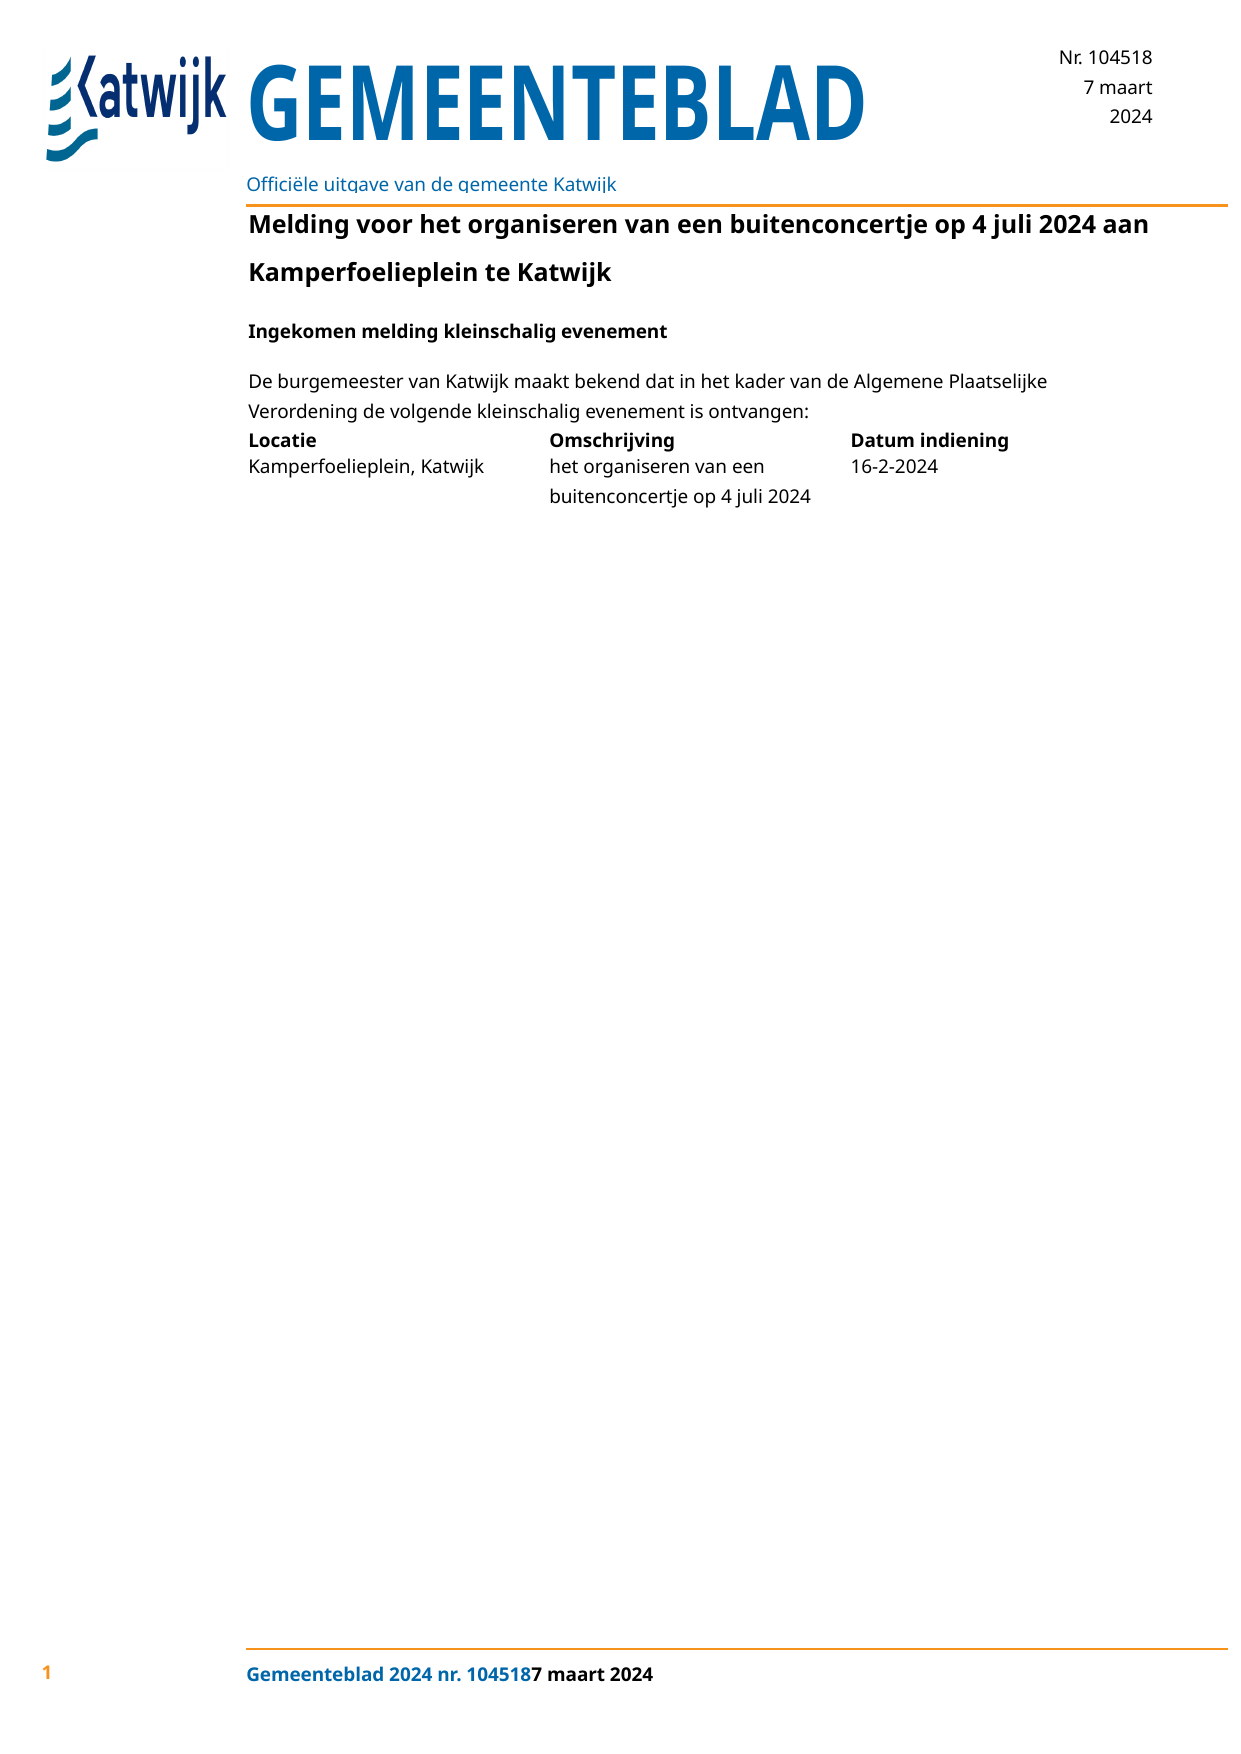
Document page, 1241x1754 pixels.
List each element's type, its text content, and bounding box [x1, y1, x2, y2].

table_header Omschrijving [549, 428, 850, 453]
table_header Datum indiening [850, 428, 1152, 453]
text Ingekomen melding kleinschalig evenement [248, 318, 1152, 344]
table_cell 16-2-2024 [850, 453, 1152, 509]
text Melding voor het organiseren van een buitenconcertje op 4 juli 2024 aan Kamperfoelieplein te Katwijk [248, 207, 1152, 288]
picture [41, 47, 231, 172]
table_cell Kamperfoelieplein, Katwijk [248, 453, 549, 509]
table_cell het organiseren van een buitenconcertje op 4 juli 2024 [549, 453, 850, 509]
table_header Locatie [248, 428, 549, 453]
text De burgemeester van Katwijk maakt bekend dat in het kader van de Algemene Plaatselijke Verordening de volgende kleinschalig evenement is ontvangen: [248, 368, 1152, 424]
